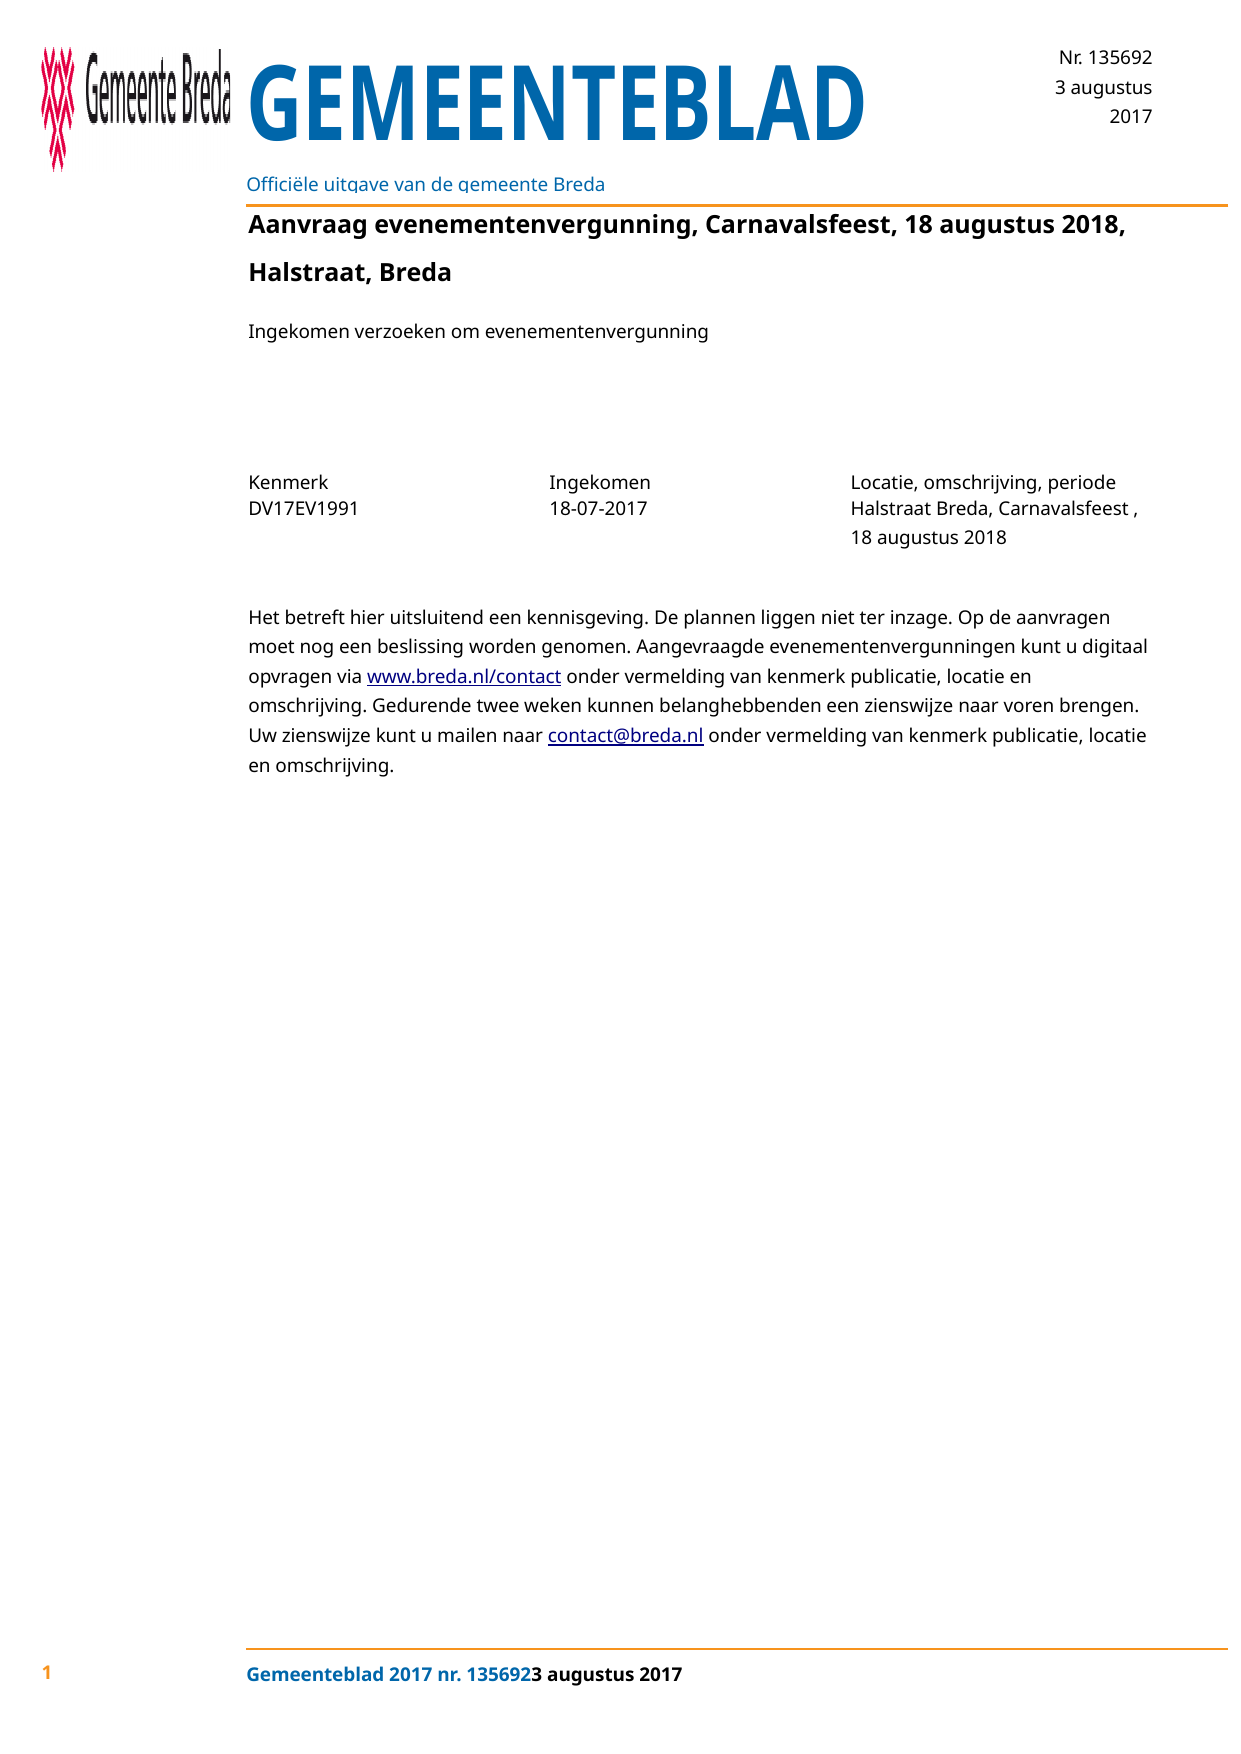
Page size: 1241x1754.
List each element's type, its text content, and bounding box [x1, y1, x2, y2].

table_header Kenmerk [248, 469, 549, 495]
picture [41, 47, 231, 172]
table_header Locatie, omschrijving, periode [850, 469, 1152, 495]
table_cell 18-07-2017 [549, 495, 850, 550]
table_header Ingekomen [549, 469, 850, 495]
text Aanvraag evenementenvergunning, Carnavalsfeest, 18 augustus 2018, Halstraat, Breda [248, 207, 1152, 288]
text Het betreft hier uitsluitend een kennisgeving. De plannen liggen niet ter inzage. Op de aanvragen moet nog een beslissing worden genomen. Aangevraagde evenementenvergunningen kunt u digitaal opvragen via www.breda.nl/contact onder vermelding van kenmerk publicatie, locatie en omschrijving. Gedurende twee weken kunnen belanghebbenden een zienswijze naar voren brengen. Uw zienswijze kunt u mailen naar contact@breda.nl onder vermelding van kenmerk publicatie, locatie en omschrijving. [248, 604, 1152, 778]
text Ingekomen verzoeken om evenementenvergunning [248, 318, 1152, 344]
table_cell Halstraat Breda, Carnavalsfeest , 18 augustus 2018 [850, 495, 1152, 550]
table_cell DV17EV1991 [248, 495, 549, 550]
